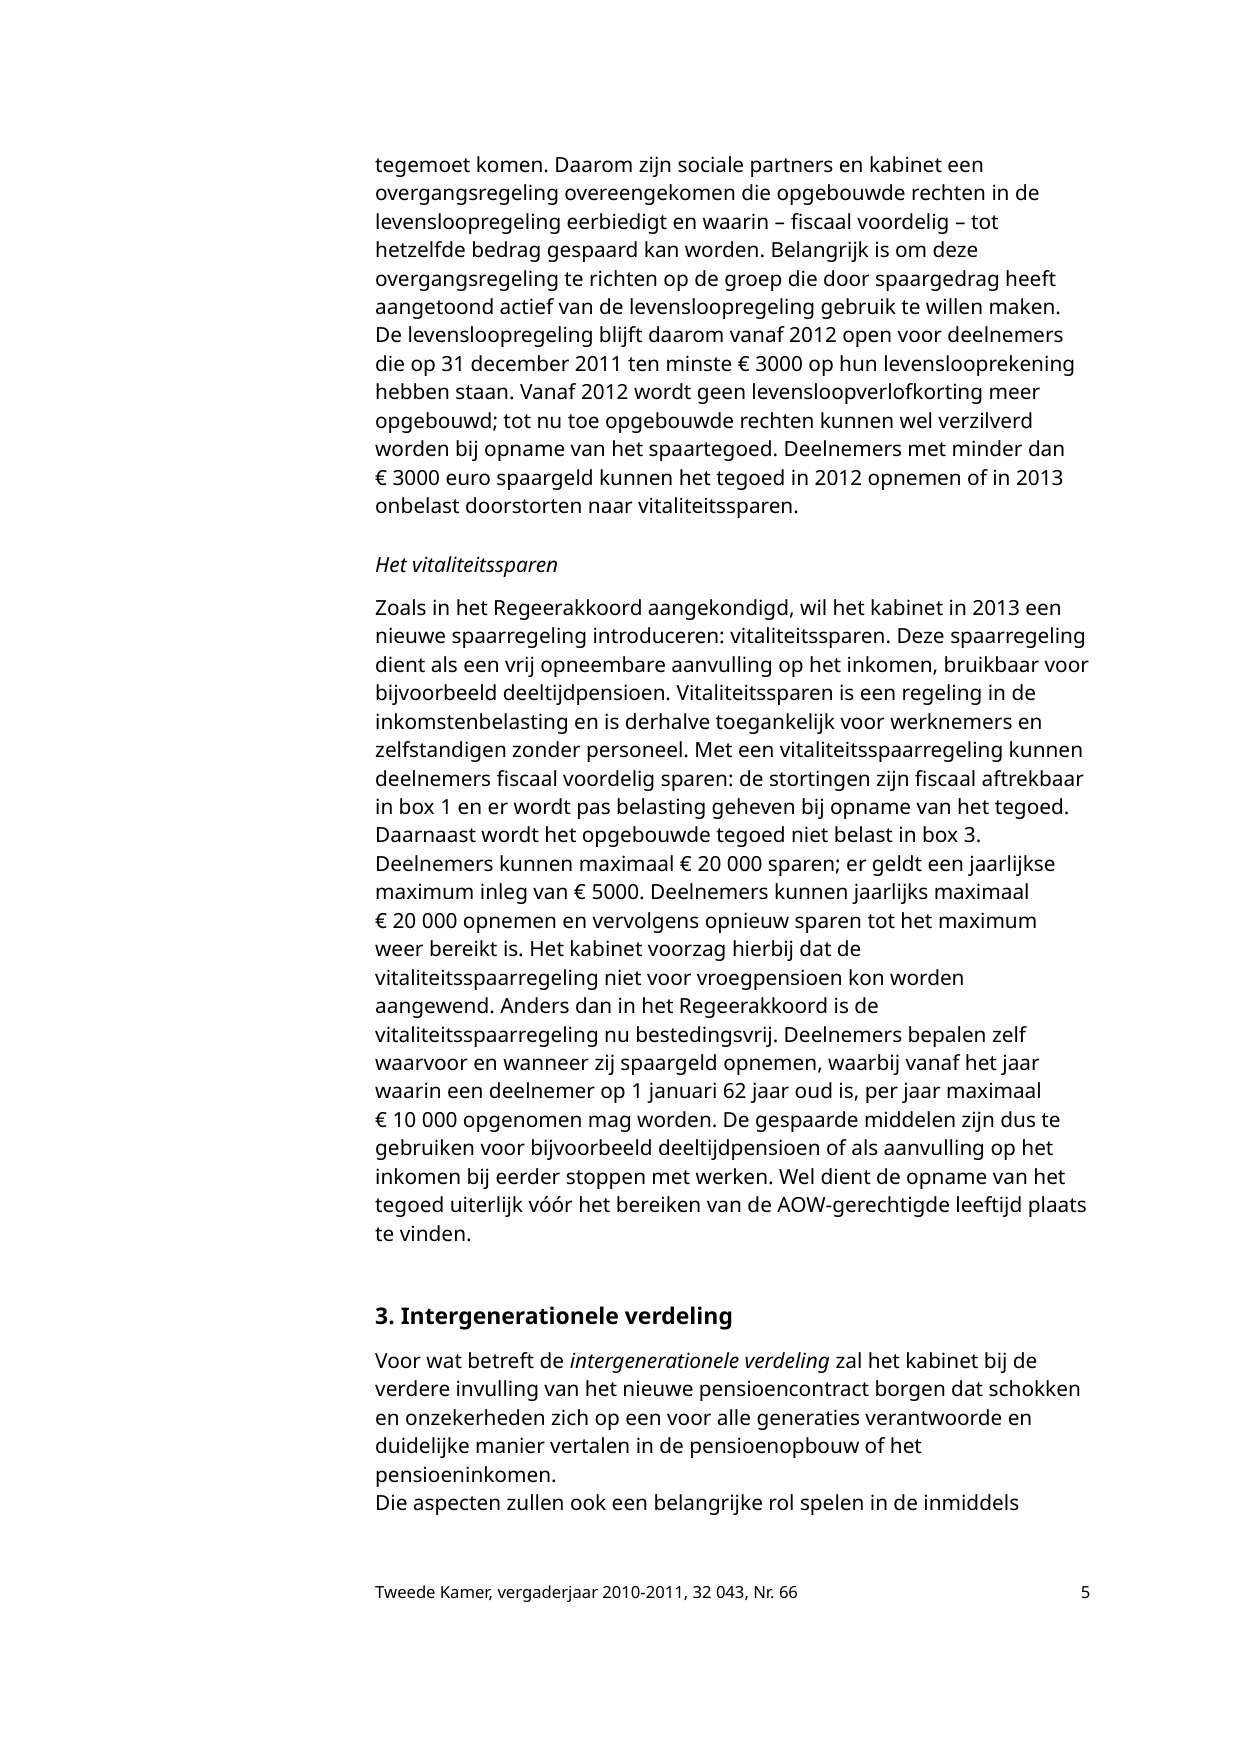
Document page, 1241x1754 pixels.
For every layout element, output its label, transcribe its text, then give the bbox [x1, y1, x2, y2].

text Het vitaliteitssparen [375, 550, 1090, 578]
text Zoals in het Regeerakkoord aangekondigd, wil het kabinet in 2013 een nieuwe spaarregeling introduceren: vitaliteitssparen. Deze spaarregeling dient als een vrij opneembare aanvulling op het inkomen, bruikbaar voor bijvoorbeeld deeltijdpensioen. Vitaliteitssparen is een regeling in de inkomstenbelasting en is derhalve toegankelijk voor werknemers en zelfstandigen zonder personeel. Met een vitaliteitsspaarregeling kunnen deelnemers fiscaal voordelig sparen: de stortingen zijn fiscaal aftrekbaar in box 1 en er wordt pas belasting geheven bij opname van het tegoed. Daarnaast wordt het opgebouwde tegoed niet belast in box 3. Deelnemers kunnen maximaal € 20 000 sparen; er geldt een jaarlijkse maximum inleg van € 5000. Deelnemers kunnen jaarlijks maximaal € 20 000 opnemen en vervolgens opnieuw sparen tot het maximum weer bereikt is. Het kabinet voorzag hierbij dat de vitaliteitsspaarregeling niet voor vroegpensioen kon worden aangewend. Anders dan in het Regeerakkoord is de vitaliteitsspaarregeling nu bestedingsvrij. Deelnemers bepalen zelf waarvoor en wanneer zij spaargeld opnemen, waarbij vanaf het jaar waarin een deelnemer op 1 januari 62 jaar oud is, per jaar maximaal € 10 000 opgenomen mag worden. De gespaarde middelen zijn dus te gebruiken voor bijvoorbeeld deeltijdpensioen of als aanvulling op het inkomen bij eerder stoppen met werken. Wel dient de opname van het tegoed uiterlijk vóór het bereiken van de AOW-gerechtigde leeftijd plaats te vinden. [375, 593, 1090, 1247]
text tegemoet komen. Daarom zijn sociale partners en kabinet een overgangsregeling overeengekomen die opgebouwde rechten in de levensloopregeling eerbiedigt en waarin – fiscaal voordelig – tot hetzelfde bedrag gespaard kan worden. Belangrijk is om deze overgangsregeling te richten op de groep die door spaargedrag heeft aangetoond actief van de levensloopregeling gebruik te willen maken. De levensloopregeling blijft daarom vanaf 2012 open voor deelnemers die op 31 december 2011 ten minste € 3000 op hun levenslooprekening hebben staan. Vanaf 2012 wordt geen levensloopverlofkorting meer opgebouwd; tot nu toe opgebouwde rechten kunnen wel verzilverd worden bij opname van het spaartegoed. Deelnemers met minder dan € 3000 euro spaargeld kunnen het tegoed in 2012 opnemen of in 2013 onbelast doorstorten naar vitaliteitssparen. [375, 150, 1090, 520]
text Die aspecten zullen ook een belangrijke rol spelen in de inmiddels [375, 1488, 1090, 1517]
text Voor wat betreft de intergenerationele verdeling zal het kabinet bij de verdere invulling van het nieuwe pensioencontract borgen dat schokken en onzekerheden zich op een voor alle generaties verantwoorde en duidelijke manier vertalen in de pensioenopbouw of het pensioeninkomen. [375, 1346, 1090, 1488]
subtitle 3. Intergenerationele verdeling [375, 1300, 1090, 1331]
